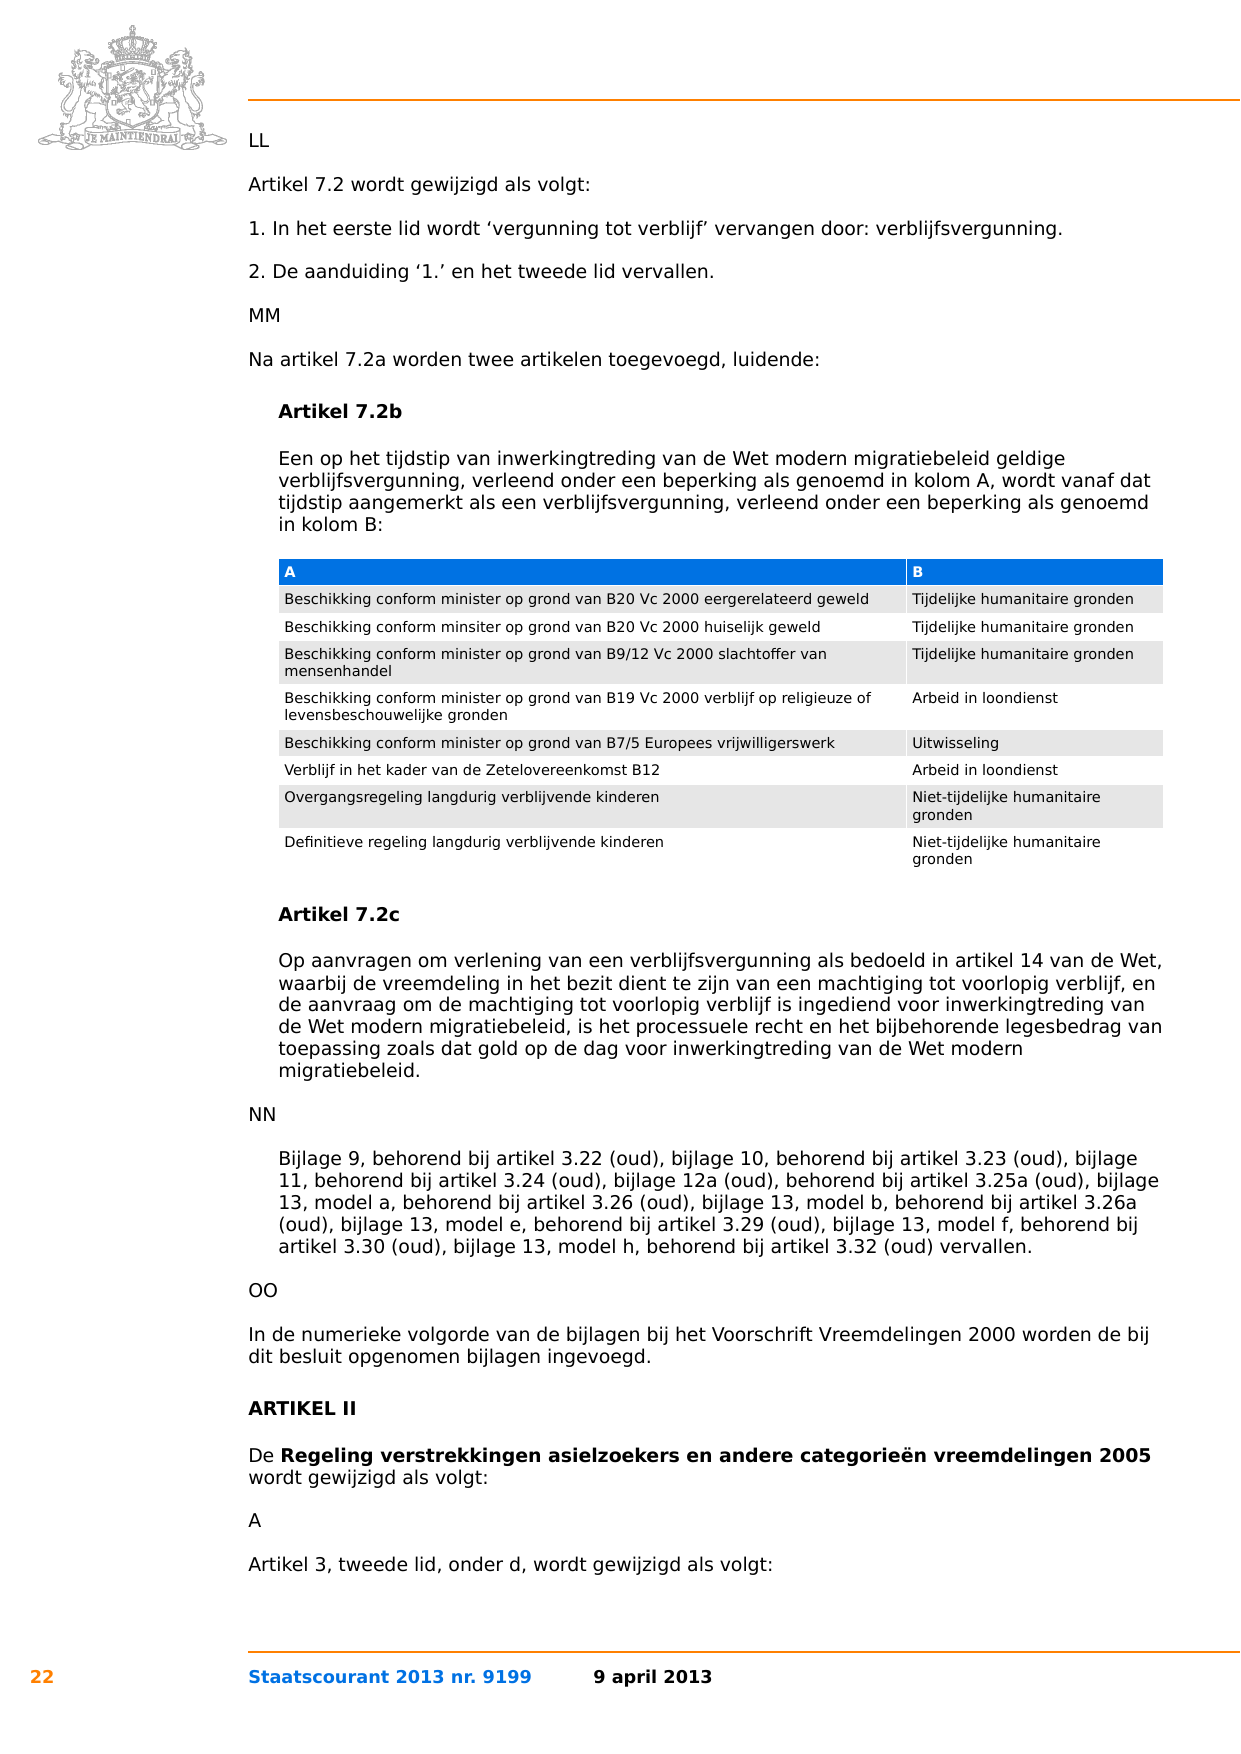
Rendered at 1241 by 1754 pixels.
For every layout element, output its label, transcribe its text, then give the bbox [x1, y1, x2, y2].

table_cell Beschikking conform minister op grond van B7/5 Europees vrijwilligerswerk [279, 730, 906, 756]
table_cell Arbeid in loondienst [907, 686, 1163, 729]
text De Regeling verstrekkingen asielzoekers en andere categorieën vreemdelingen 2005 wordt gewijzigd als volgt: [248, 1444, 1163, 1488]
table_cell Niet-tijdelijke humanitaire gronden [907, 829, 1163, 872]
table_cell Definitieve regeling langdurig verblijvende kinderen [279, 829, 906, 872]
text LL [248, 130, 1163, 152]
text OO [248, 1280, 1163, 1302]
text Artikel 7.2 wordt gewijzigd als volgt: [248, 174, 1163, 196]
subtitle Artikel 7.2c [278, 903, 1163, 925]
text Na artikel 7.2a worden twee artikelen toegevoegd, luidende: [248, 349, 1163, 371]
table_cell Tijdelijke humanitaire gronden [907, 586, 1163, 613]
table_cell Verblijf in het kader van de Zetelovereenkomst B12 [279, 757, 906, 784]
table_cell Niet-tijdelijke humanitaire gronden [907, 785, 1163, 828]
table_cell Beschikking conform minister op grond van B19 Vc 2000 verblijf op religieuze of levensbeschouwelijke gronden [279, 686, 906, 729]
table_cell Overgangsregeling langdurig verblijvende kinderen [279, 785, 906, 828]
text MM [248, 305, 1163, 327]
table_cell Beschikking conform minister op grond van B9/12 Vc 2000 slachtoffer van mensenhandel [279, 641, 906, 684]
text Artikel 3, tweede lid, onder d, wordt gewijzigd als volgt: [248, 1554, 1163, 1576]
subtitle ARTIKEL II [248, 1398, 1163, 1419]
table_header B [907, 559, 1163, 585]
text Een op het tijdstip van inwerkingtreding van de Wet modern migratiebeleid geldige verblijfsvergunning, verleend onder een beperking als genoemd in kolom A, wordt vanaf dat tijdstip aangemerkt als een verblijfsvergunning, verleend onder een beperking als genoemd in kolom B: [278, 448, 1163, 536]
table_cell Beschikking conform minister op grond van B20 Vc 2000 eergerelateerd geweld [279, 586, 906, 613]
table_cell Beschikking conform minsiter op grond van B20 Vc 2000 huiselijk geweld [279, 614, 906, 640]
table_cell Uitwisseling [907, 730, 1163, 756]
text 1. In het eerste lid wordt ‘vergunning tot verblijf’ vervangen door: verblijfsvergunning. [248, 218, 1163, 239]
text 2. De aanduiding ‘1.’ en het tweede lid vervallen. [248, 261, 1163, 283]
text In de numerieke volgorde van de bijlagen bij het Voorschrift Vreemdelingen 2000 worden de bij dit besluit opgenomen bijlagen ingevoegd. [248, 1324, 1163, 1368]
table_cell Arbeid in loondienst [907, 757, 1163, 784]
table_cell Tijdelijke humanitaire gronden [907, 641, 1163, 684]
subtitle Artikel 7.2b [278, 401, 1163, 423]
text A [248, 1510, 1163, 1532]
picture [38, 25, 227, 150]
table_cell Tijdelijke humanitaire gronden [907, 614, 1163, 640]
text Bijlage 9, behorend bij artikel 3.22 (oud), bijlage 10, behorend bij artikel 3.23 (oud), bijlage 11, behorend bij artikel 3.24 (oud), bijlage 12a (oud), behorend bij artikel 3.25a (oud), bijlage 13, model a, behorend bij artikel 3.26 (oud), bijlage 13, model b, behorend bij artikel 3.26a (oud), bijlage 13, model e, behorend bij artikel 3.29 (oud), bijlage 13, model f, behorend bij artikel 3.30 (oud), bijlage 13, model h, behorend bij artikel 3.32 (oud) vervallen. [278, 1148, 1163, 1258]
text NN [248, 1104, 1163, 1126]
text Op aanvragen om verlening van een verblijfsvergunning als bedoeld in artikel 14 van de Wet, waarbij de vreemdeling in het bezit dient te zijn van een machtiging tot voorlopig verblijf, en de aanvraag om de machtiging tot voorlopig verblijf is ingediend voor inwerkingtreding van de Wet modern migratiebeleid, is het processuele recht en het bijbehorende legesbedrag van toepassing zoals dat gold op de dag voor inwerkingtreding van de Wet modern migratiebeleid. [278, 950, 1163, 1082]
table_header A [279, 559, 906, 585]
